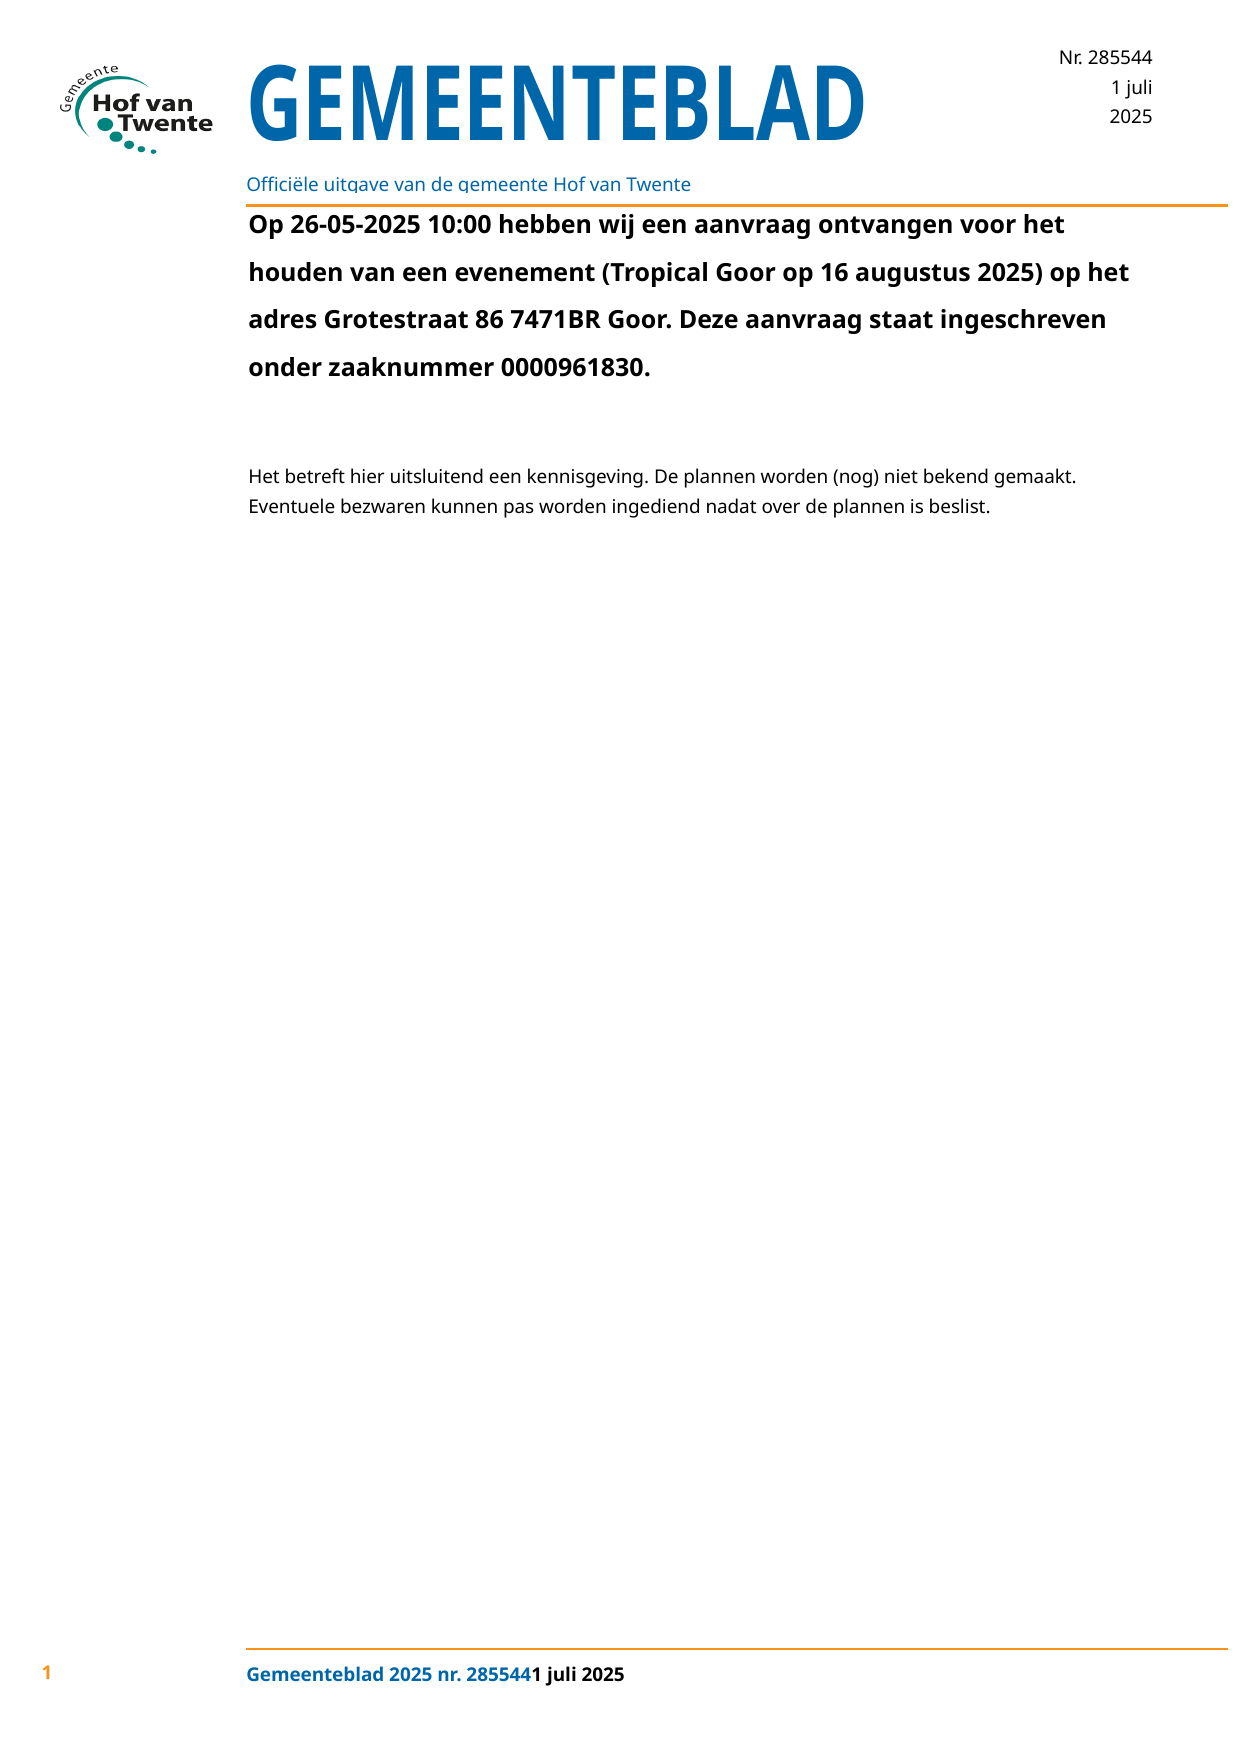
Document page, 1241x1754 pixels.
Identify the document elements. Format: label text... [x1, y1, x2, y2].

text Op 26-05-2025 10:00 hebben wij een aanvraag ontvangen voor het houden van een evenement (Tropical Goor op 16 augustus 2025) op het adres Grotestraat 86 7471BR Goor. Deze aanvraag staat ingeschreven onder zaaknummer 0000961830. [248, 207, 1152, 384]
text Het betreft hier uitsluitend een kennisgeving. De plannen worden (nog) niet bekend gemaakt. Eventuele bezwaren kunnen pas worden ingediend nadat over de plannen is beslist. [248, 463, 1152, 519]
picture [41, 47, 231, 172]
